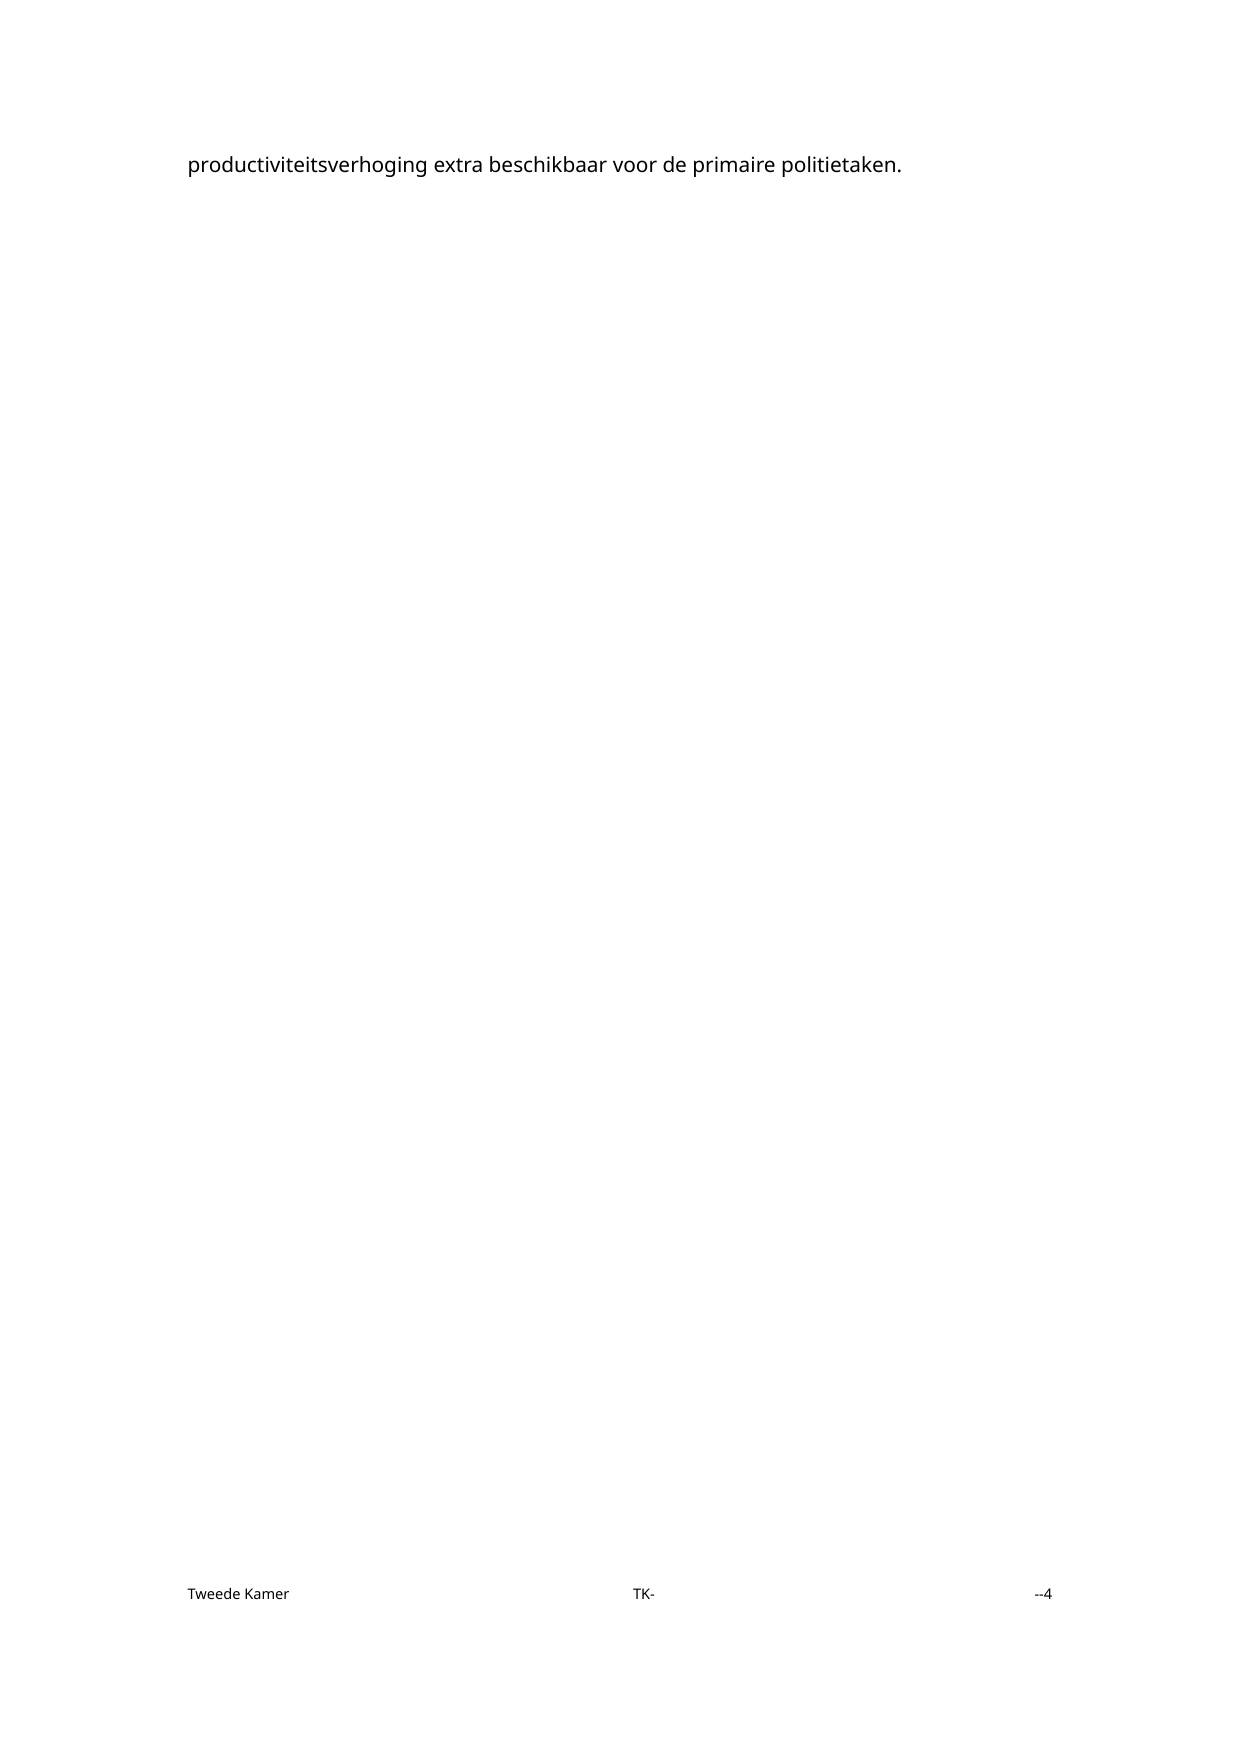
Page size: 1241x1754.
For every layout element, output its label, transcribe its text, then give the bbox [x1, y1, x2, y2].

text productiviteitsverhoging extra beschikbaar voor de primaire politietaken. [187, 150, 1053, 178]
